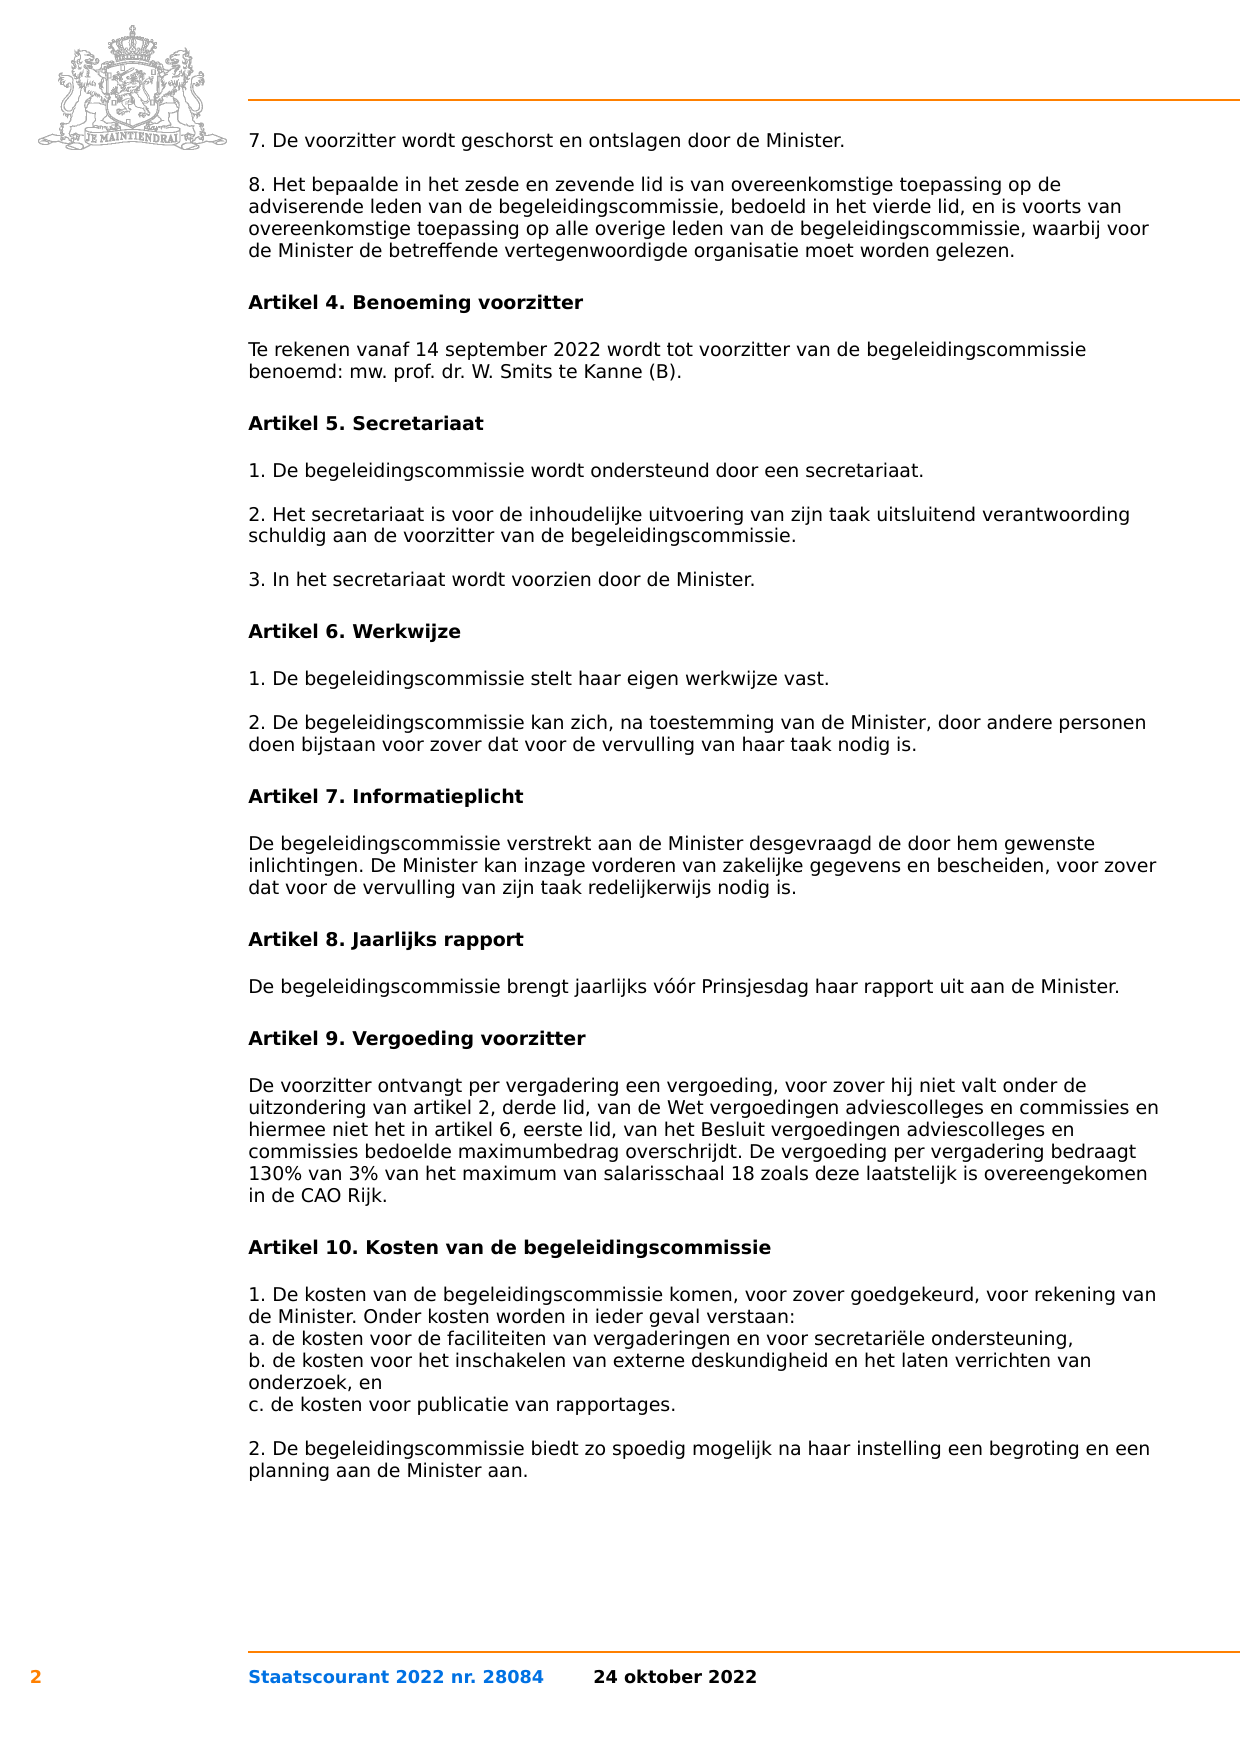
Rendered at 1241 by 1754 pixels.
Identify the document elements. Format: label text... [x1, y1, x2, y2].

text De voorzitter ontvangt per vergadering een vergoeding, voor zover hij niet valt onder de uitzondering van artikel 2, derde lid, van de Wet vergoedingen adviescolleges en commissies en hiermee niet het in artikel 6, eerste lid, van het Besluit vergoedingen adviescolleges en commissies bedoelde maximumbedrag overschrijdt. De vergoeding per vergadering bedraagt 130% van 3% van het maximum van salarisschaal 18 zoals deze laatstelijk is overeengekomen in de CAO Rijk. [248, 1075, 1163, 1207]
subtitle Artikel 10. Kosten van de begeleidingscommissie [248, 1237, 1163, 1259]
subtitle Artikel 8. Jaarlijks rapport [248, 929, 1163, 951]
subtitle Artikel 7. Informatieplicht [248, 786, 1163, 808]
text 1. De begeleidingscommissie stelt haar eigen werkwijze vast. [248, 668, 1163, 690]
text 2. De begeleidingscommissie biedt zo spoedig mogelijk na haar instelling een begroting en een planning aan de Minister aan. [248, 1437, 1163, 1481]
text Te rekenen vanaf 14 september 2022 wordt tot voorzitter van de begeleidingscommissie benoemd: mw. prof. dr. W. Smits te Kanne (B). [248, 339, 1163, 383]
text 8. Het bepaalde in het zesde en zevende lid is van overeenkomstige toepassing op de adviserende leden van de begeleidingscommissie, bedoeld in het vierde lid, en is voorts van overeenkomstige toepassing op alle overige leden van de begeleidingscommissie, waarbij voor de Minister de betreffende vertegenwoordigde organisatie moet worden gelezen. [248, 174, 1163, 262]
text 7. De voorzitter wordt geschorst en ontslagen door de Minister. [248, 130, 1163, 152]
text b. de kosten voor het inschakelen van externe deskundigheid en het laten verrichten van onderzoek, en [248, 1350, 1163, 1394]
text 1. De begeleidingscommissie wordt ondersteund door een secretariaat. [248, 459, 1163, 482]
subtitle Artikel 6. Werkwijze [248, 621, 1163, 643]
subtitle Artikel 9. Vergoeding voorzitter [248, 1028, 1163, 1050]
picture [38, 25, 227, 150]
subtitle Artikel 5. Secretariaat [248, 413, 1163, 434]
text c. de kosten voor publicatie van rapportages. [248, 1394, 1163, 1416]
text a. de kosten voor de faciliteiten van vergaderingen en voor secretariële ondersteuning, [248, 1328, 1163, 1350]
text 2. Het secretariaat is voor de inhoudelijke uitvoering van zijn taak uitsluitend verantwoording schuldig aan de voorzitter van de begeleidingscommissie. [248, 503, 1163, 547]
text De begeleidingscommissie verstrekt aan de Minister desgevraagd de door hem gewenste inlichtingen. De Minister kan inzage vorderen van zakelijke gegevens en bescheiden, voor zover dat voor de vervulling van zijn taak redelijkerwijs nodig is. [248, 833, 1163, 899]
subtitle Artikel 4. Benoeming voorzitter [248, 292, 1163, 314]
text 2. De begeleidingscommissie kan zich, na toestemming van de Minister, door andere personen doen bijstaan voor zover dat voor de vervulling van haar taak nodig is. [248, 712, 1163, 756]
text De begeleidingscommissie brengt jaarlijks vóór Prinsjesdag haar rapport uit aan de Minister. [248, 976, 1163, 998]
text 3. In het secretariaat wordt voorzien door de Minister. [248, 569, 1163, 591]
text 1. De kosten van de begeleidingscommissie komen, voor zover goedgekeurd, voor rekening van de Minister. Onder kosten worden in ieder geval verstaan: [248, 1284, 1163, 1328]
